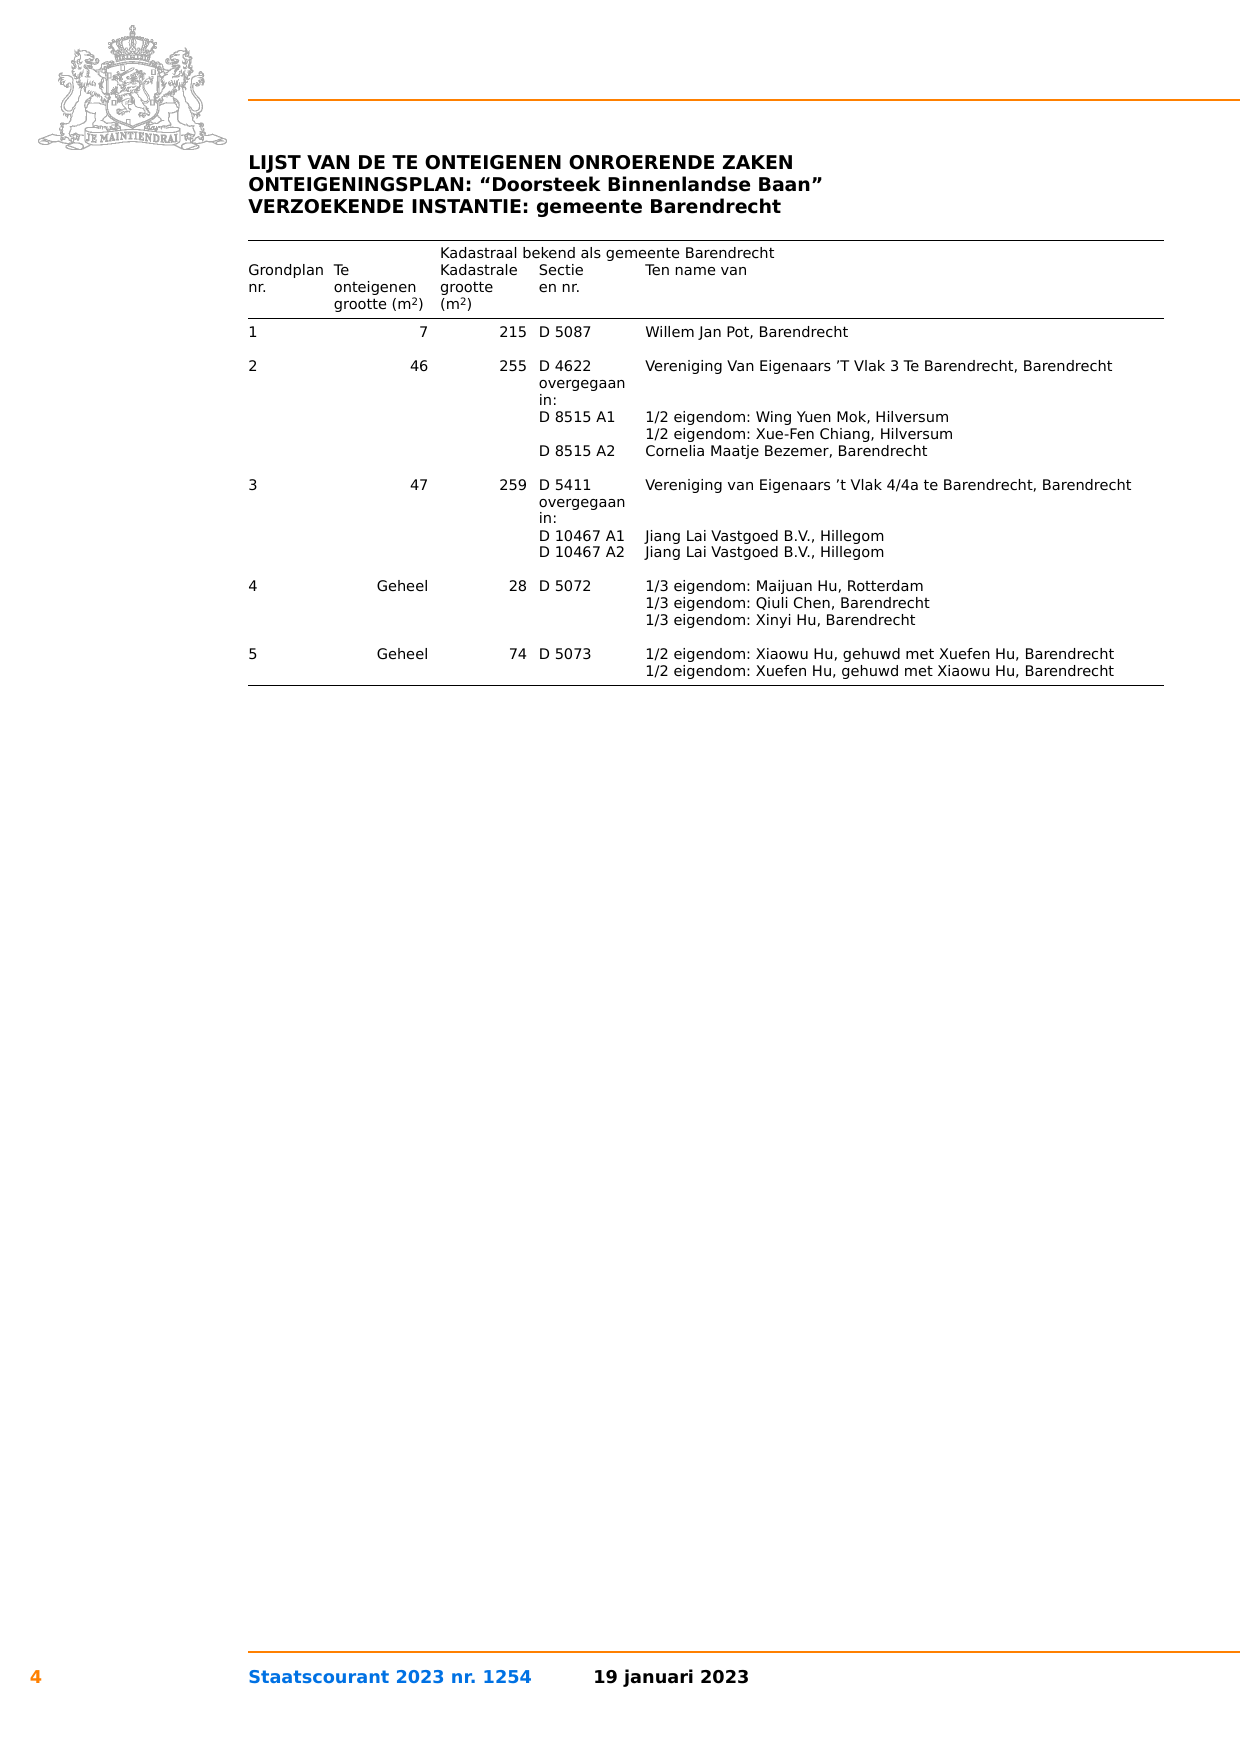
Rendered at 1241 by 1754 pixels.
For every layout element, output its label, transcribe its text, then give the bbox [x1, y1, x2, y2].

table_cell Te onteigenen grootte (m2) [328, 262, 434, 318]
table_cell D 10467 A2 [533, 544, 639, 561]
table_cell Jiang Lai Vastgoed B.V., Hillegom [639, 528, 1163, 544]
table_cell D 8515 A1 [533, 409, 639, 442]
table_cell [248, 629, 328, 646]
table_cell 3 [248, 476, 328, 527]
table_cell 2 [248, 358, 328, 408]
table_cell Ten name van [639, 262, 1163, 318]
table_cell [533, 629, 639, 646]
table_cell 1/2 eigendom: Xiaowu Hu, gehuwd met Xuefen Hu, Barendrecht 1/2 eigendom: Xuefen Hu, gehuwd met Xiaowu Hu, Barendrecht [639, 646, 1163, 685]
table_cell Cornelia Maatje Bezemer, Barendrecht [639, 443, 1163, 459]
table_cell [639, 561, 1163, 578]
table_cell [328, 443, 434, 459]
table_cell D 8515 A2 [533, 443, 639, 459]
table_cell Willem Jan Pot, Barendrecht [639, 319, 1163, 341]
table_cell D 5072 [533, 578, 639, 629]
table_cell [328, 528, 434, 544]
table_cell [533, 561, 639, 578]
table_header Kadastraal bekend als gemeente Barendrecht [434, 241, 1163, 262]
table_cell Sectie en nr. [533, 262, 639, 318]
table_cell 46 [328, 358, 434, 408]
table_cell Geheel [328, 646, 434, 685]
text VERZOEKENDE INSTANTIE: gemeente Barendrecht [248, 196, 1163, 218]
table_cell D 4622 overgegaan in: [533, 358, 639, 408]
table_cell [248, 544, 328, 561]
table_cell 259 [434, 476, 533, 527]
table_cell 1/3 eigendom: Maijuan Hu, Rotterdam 1/3 eigendom: Qiuli Chen, Barendrecht 1/3 eigendom: Xinyi Hu, Barendrecht [639, 578, 1163, 629]
table_cell [328, 341, 434, 358]
table_cell Vereniging Van Eigenaars ’T Vlak 3 Te Barendrecht, Barendrecht [639, 358, 1163, 408]
table_cell [434, 460, 533, 476]
table_cell [434, 341, 533, 358]
table_cell [639, 629, 1163, 646]
table_cell 255 [434, 358, 533, 408]
table_cell [639, 341, 1163, 358]
table_cell [328, 409, 434, 442]
text LIJST VAN DE TE ONTEIGENEN ONROERENDE ZAKEN [248, 152, 1163, 174]
table_cell 28 [434, 578, 533, 629]
text ONTEIGENINGSPLAN: “Doorsteek Binnenlandse Baan” [248, 174, 1163, 196]
table_cell [248, 443, 328, 459]
table_cell D 5411 overgegaan in: [533, 476, 639, 527]
table_cell 7 [328, 319, 434, 341]
table_cell [639, 460, 1163, 476]
table_cell [434, 409, 533, 442]
table_cell [248, 528, 328, 544]
table_cell Geheel [328, 578, 434, 629]
table_cell [328, 460, 434, 476]
table_cell [328, 544, 434, 561]
table_cell [533, 341, 639, 358]
table_cell 215 [434, 319, 533, 341]
table_cell 1/2 eigendom: Wing Yuen Mok, Hilversum 1/2 eigendom: Xue-Fen Chiang, Hilversum [639, 409, 1163, 442]
table_cell 5 [248, 646, 328, 685]
table_cell D 5087 [533, 319, 639, 341]
table_cell [434, 629, 533, 646]
table_cell [328, 561, 434, 578]
table_cell 4 [248, 578, 328, 629]
table_cell [248, 409, 328, 442]
table_cell [434, 561, 533, 578]
table_cell Jiang Lai Vastgoed B.V., Hillegom [639, 544, 1163, 561]
table_cell Vereniging van Eigenaars ’t Vlak 4/4a te Barendrecht, Barendrecht [639, 476, 1163, 527]
table_cell [434, 528, 533, 544]
table_cell 74 [434, 646, 533, 685]
table_cell Kadastrale grootte (m2) [434, 262, 533, 318]
table_cell Grondplan nr. [248, 262, 328, 318]
table_cell [434, 443, 533, 459]
table_cell [328, 629, 434, 646]
table_cell D 10467 A1 [533, 528, 639, 544]
picture [38, 25, 227, 150]
table_cell 47 [328, 476, 434, 527]
table_cell [248, 341, 328, 358]
table_cell 1 [248, 319, 328, 341]
table_cell [434, 544, 533, 561]
table_cell [248, 460, 328, 476]
table_cell [533, 460, 639, 476]
table_cell [248, 561, 328, 578]
table_cell D 5073 [533, 646, 639, 685]
table_header [248, 241, 434, 262]
